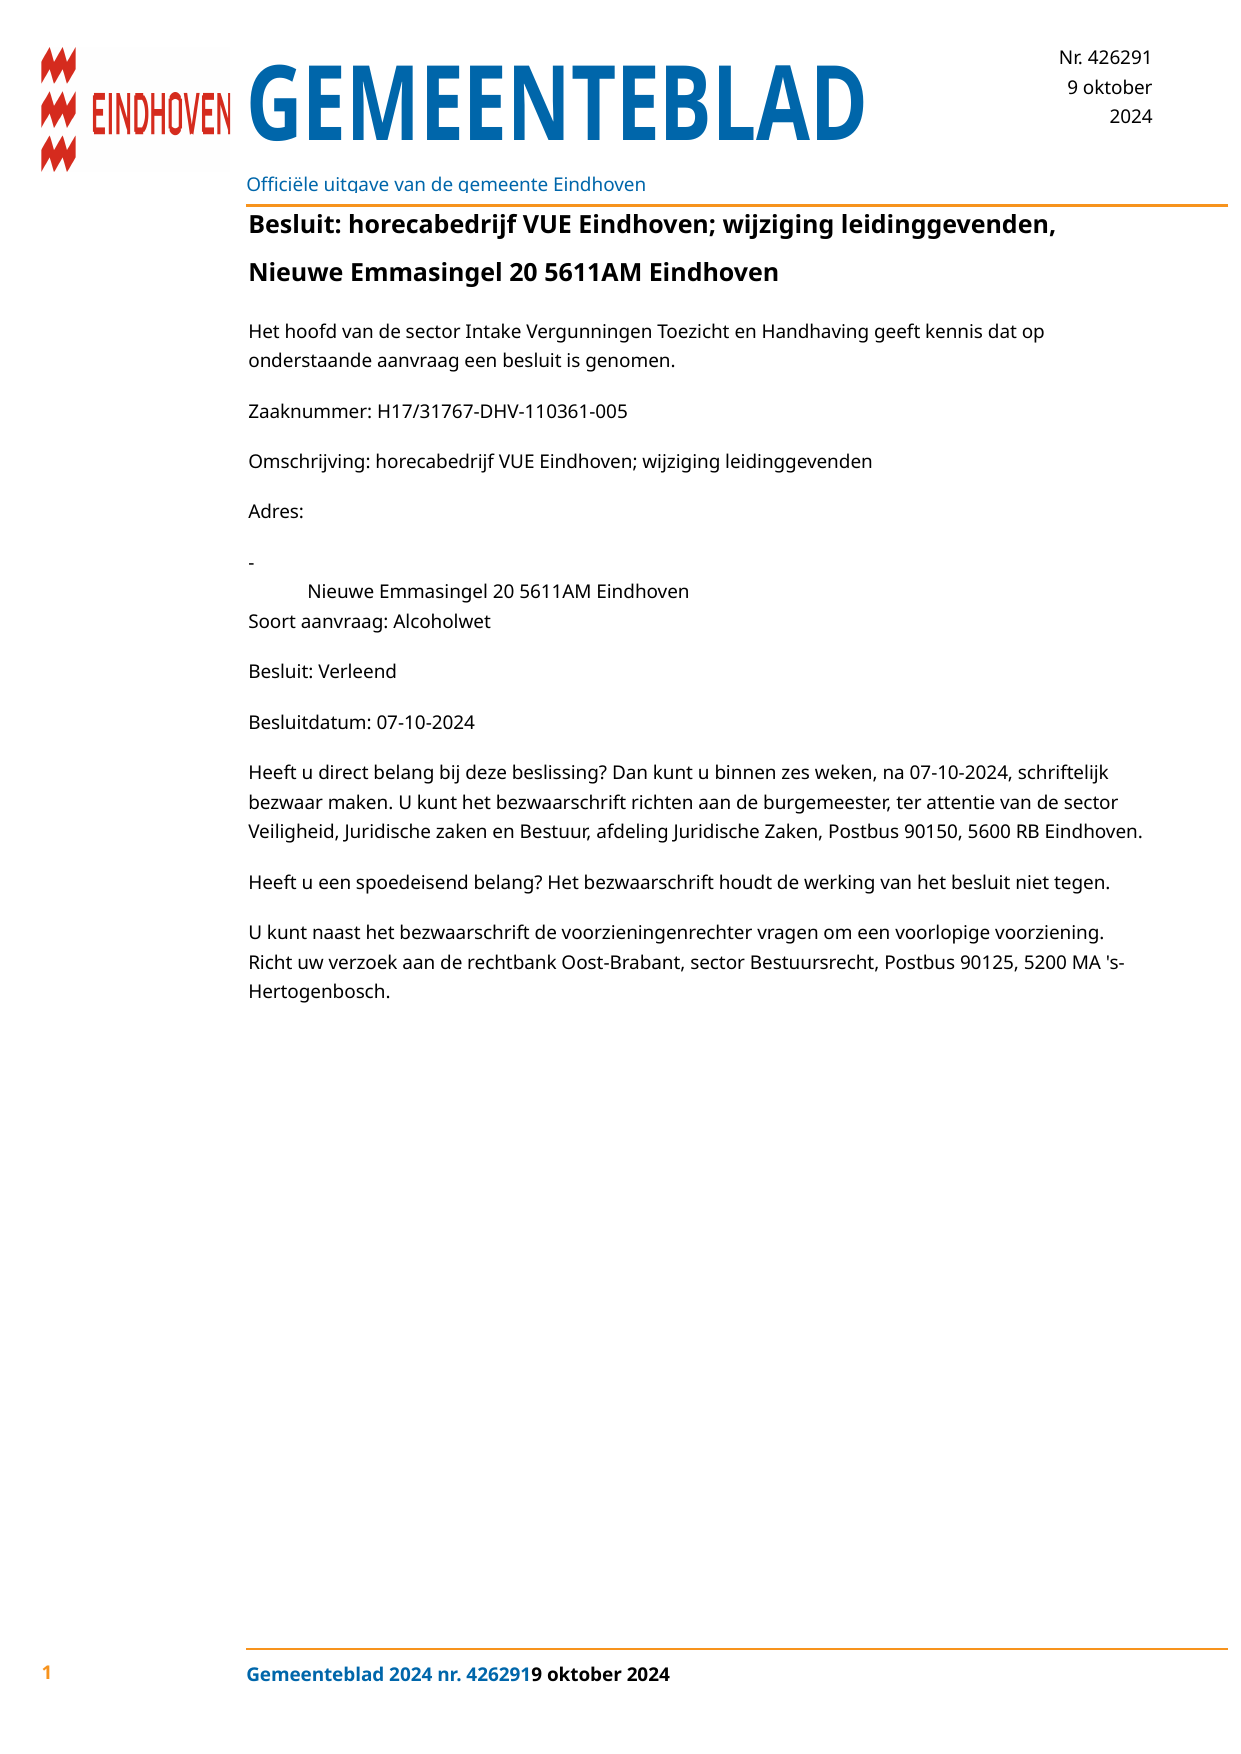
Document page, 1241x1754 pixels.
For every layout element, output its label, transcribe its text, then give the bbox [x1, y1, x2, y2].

text U kunt naast het bezwaarschrift de voorzieningenrechter vragen om een voorlopige voorziening. Richt uw verzoek aan de rechtbank Oost-Brabant, sector Bestuursrecht, Postbus 90125, 5200 MA 's-Hertogenbosch. [248, 919, 1152, 1004]
list Nieuwe Emmasingel 20 5611AM Eindhoven [248, 579, 1152, 604]
text Soort aanvraag: Alcoholwet [248, 608, 1152, 634]
text Het hoofd van de sector Intake Vergunningen Toezicht en Handhaving geeft kennis dat op onderstaande aanvraag een besluit is genomen. [248, 318, 1152, 373]
text Heeft u direct belang bij deze beslissing? Dan kunt u binnen zes weken, na 07-10-2024, schriftelijk bezwaar maken. U kunt het bezwaarschrift richten aan de burgemeester, ter attentie van de sector Veiligheid, Juridische zaken en Bestuur, afdeling Juridische Zaken, Postbus 90150, 5600 RB Eindhoven. [248, 759, 1152, 844]
text Zaaknummer: H17/31767-DHV-110361-005 [248, 398, 1152, 424]
text Heeft u een spoedeisend belang? Het bezwaarschrift houdt de werking van het besluit niet tegen. [248, 869, 1152, 895]
text Omschrijving: horecabedrijf VUE Eindhoven; wijziging leidinggevenden [248, 448, 1152, 474]
text Besluit: Verleend [248, 659, 1152, 684]
text Adres: [248, 499, 1152, 524]
text Besluitdatum: 07-10-2024 [248, 709, 1152, 735]
text Besluit: horecabedrijf VUE Eindhoven; wijziging leidinggevenden, Nieuwe Emmasingel 20 5611AM Eindhoven [248, 207, 1152, 288]
picture [41, 47, 231, 172]
